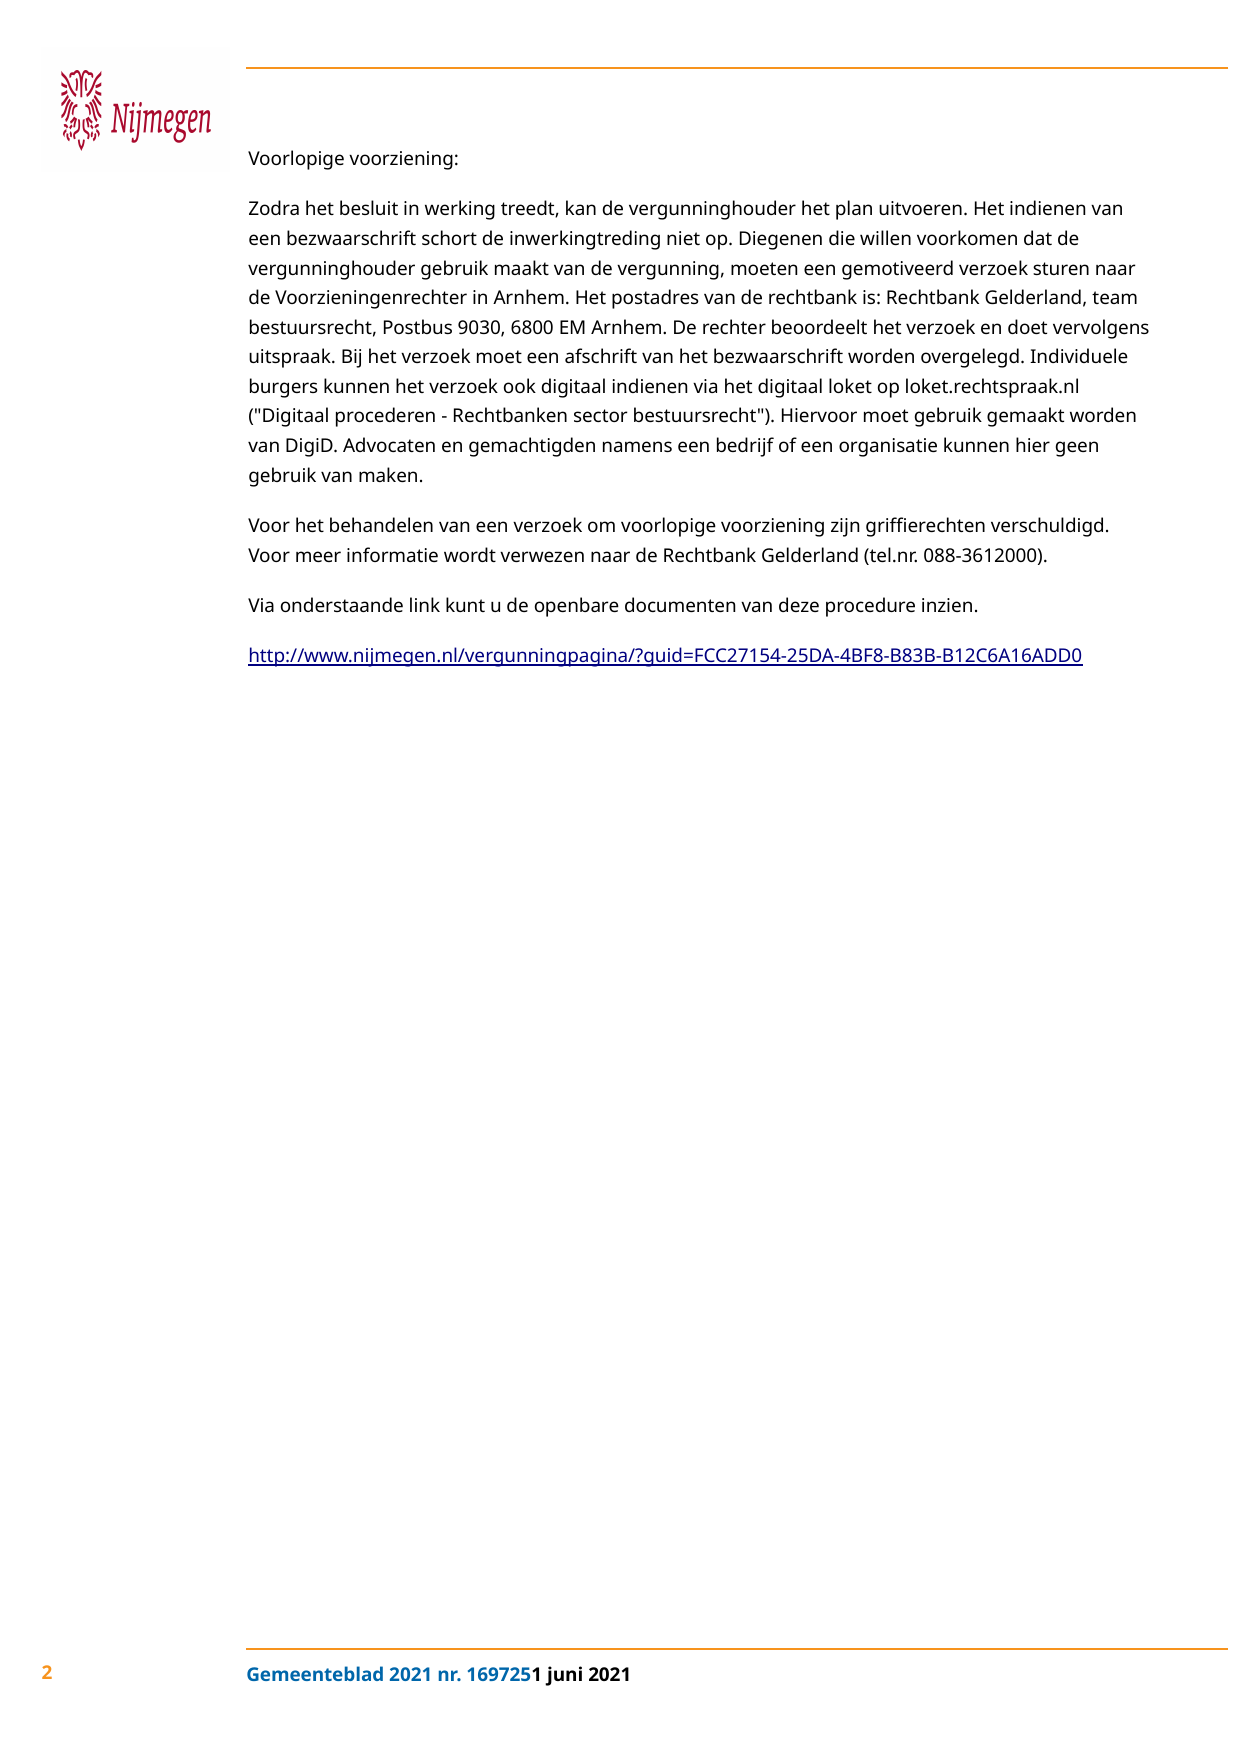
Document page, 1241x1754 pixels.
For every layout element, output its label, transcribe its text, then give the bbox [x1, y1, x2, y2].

picture [41, 47, 231, 172]
text Voorlopige voorziening: [248, 145, 1152, 171]
text http://www.nijmegen.nl/vergunningpagina/?guid=FCC27154-25DA-4BF8-B83B-B12C6A16ADD0 [248, 643, 1152, 668]
text Zodra het besluit in werking treedt, kan de vergunninghouder het plan uitvoeren. Het indienen van een bezwaarschrift schort de inwerkingtreding niet op. Diegenen die willen voorkomen dat de vergunninghouder gebruik maakt van de vergunning, moeten een gemotiveerd verzoek sturen naar de Voorzieningenrechter in Arnhem. Het postadres van de rechtbank is: Rechtbank Gelderland, team bestuursrecht, Postbus 9030, 6800 EM Arnhem. De rechter beoordeelt het verzoek en doet vervolgens uitspraak. Bij het verzoek moet een afschrift van het bezwaarschrift worden overgelegd. Individuele burgers kunnen het verzoek ook digitaal indienen via het digitaal loket op loket.rechtspraak.nl ("Digitaal procederen - Rechtbanken sector bestuursrecht"). Hiervoor moet gebruik gemaakt worden van DigiD. Advocaten en gemachtigden namens een bedrijf of een organisatie kunnen hier geen gebruik van maken. [248, 196, 1152, 488]
text Voor het behandelen van een verzoek om voorlopige voorziening zijn griffierechten verschuldigd. Voor meer informatie wordt verwezen naar de Rechtbank Gelderland (tel.nr. 088-3612000). [248, 512, 1152, 568]
text Via onderstaande link kunt u de openbare documenten van deze procedure inzien. [248, 592, 1152, 618]
